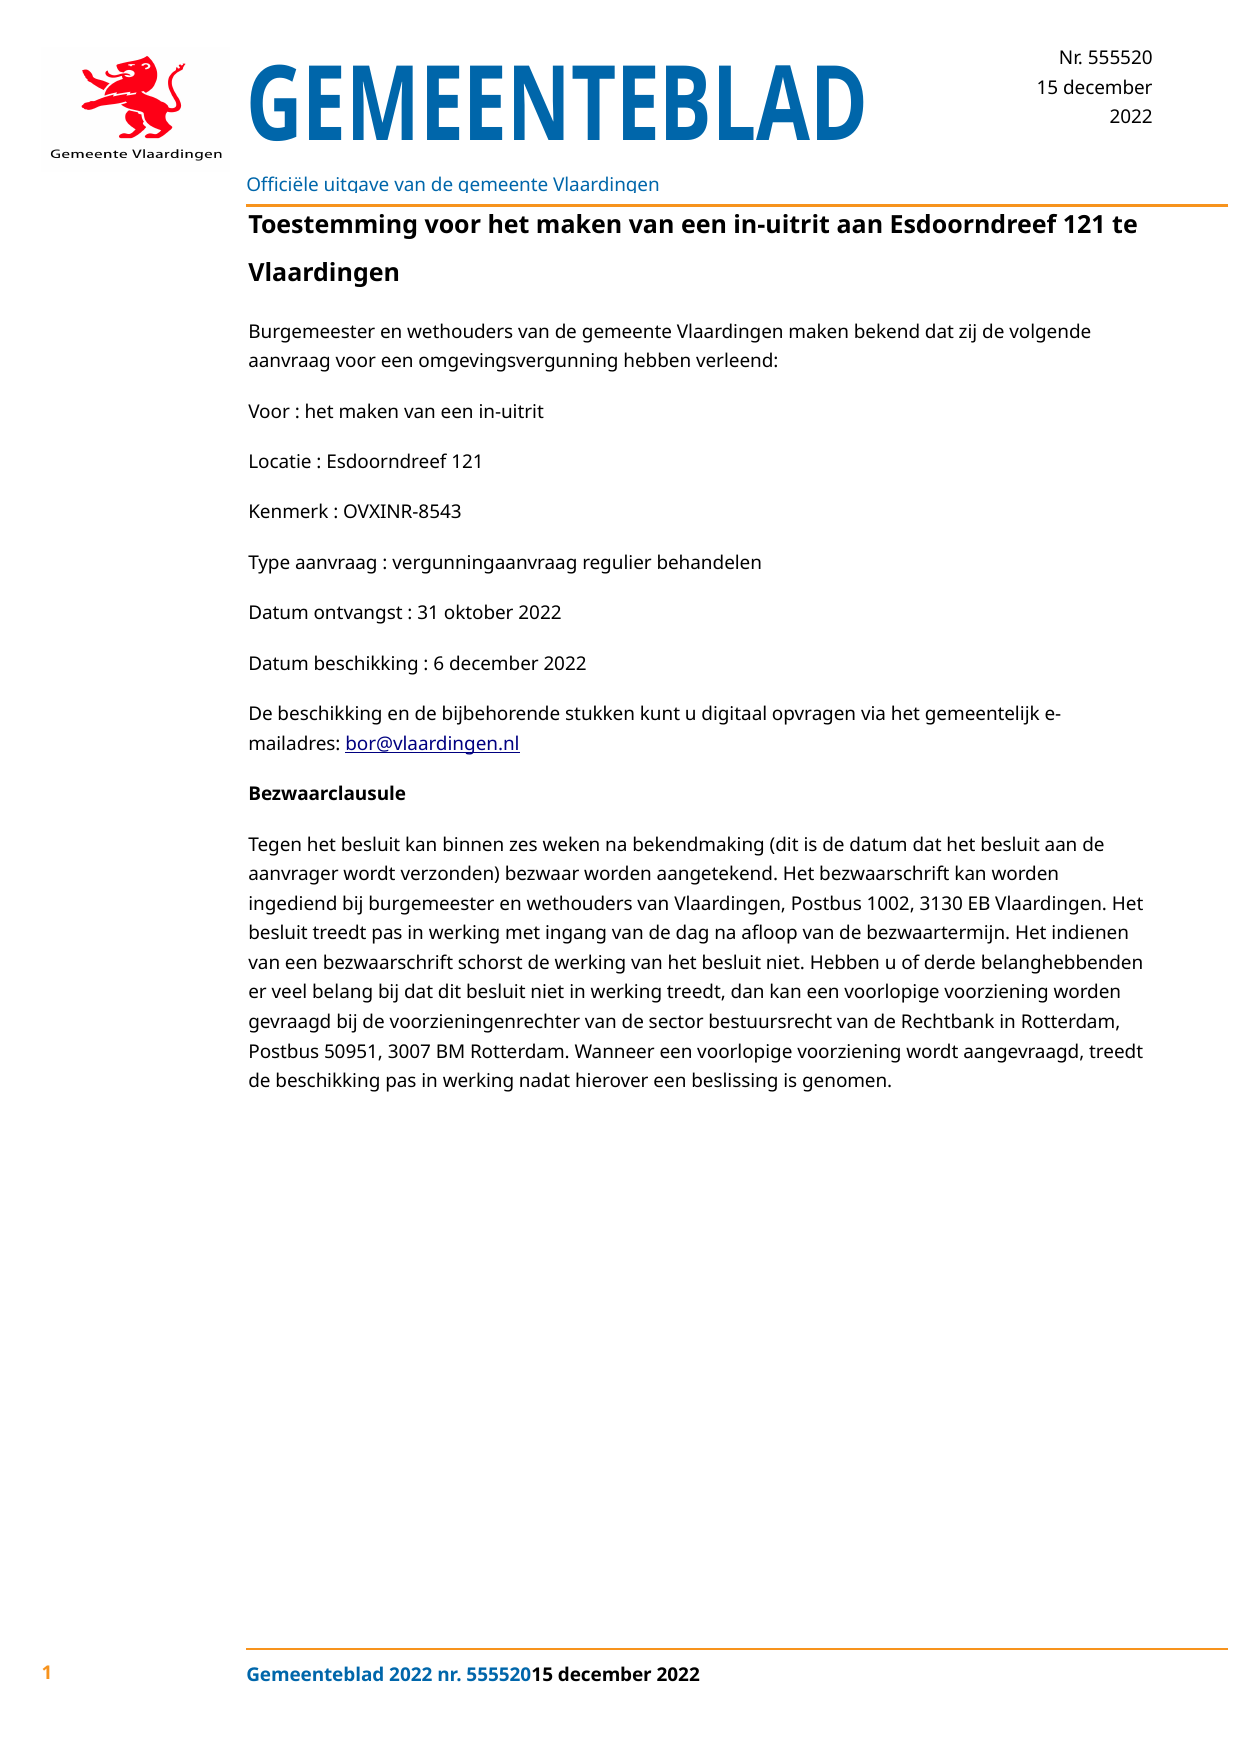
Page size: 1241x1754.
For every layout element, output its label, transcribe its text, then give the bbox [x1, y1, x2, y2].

text Toestemming voor het maken van een in-uitrit aan Esdoorndreef 121 te Vlaardingen [248, 207, 1152, 288]
text Locatie : Esdoorndreef 121 [248, 448, 1152, 474]
text Kenmerk : OVXINR-8543 [248, 499, 1152, 524]
picture [41, 47, 231, 172]
text Bezwaarclausule [248, 780, 1152, 806]
text De beschikking en de bijbehorende stukken kunt u digitaal opvragen via het gemeentelijk e-mailadres: bor@vlaardingen.nl [248, 700, 1152, 756]
text Datum beschikking : 6 december 2022 [248, 650, 1152, 676]
text Tegen het besluit kan binnen zes weken na bekendmaking (dit is de datum dat het besluit aan de aanvrager wordt verzonden) bezwaar worden aangetekend. Het bezwaarschrift kan worden ingediend bij burgemeester en wethouders van Vlaardingen, Postbus 1002, 3130 EB Vlaardingen. Het besluit treedt pas in werking met ingang van de dag na afloop van de bezwaartermijn. Het indienen van een bezwaarschrift schorst de werking van het besluit niet. Hebben u of derde belanghebbenden er veel belang bij dat dit besluit niet in werking treedt, dan kan een voorlopige voorziening worden gevraagd bij de voorzieningenrechter van de sector bestuursrecht van de Rechtbank in Rotterdam, Postbus 50951, 3007 BM Rotterdam. Wanneer een voorlopige voorziening wordt aangevraagd, treedt de beschikking pas in werking nadat hierover een beslissing is genomen. [248, 831, 1152, 1093]
text Type aanvraag : vergunningaanvraag regulier behandelen [248, 549, 1152, 575]
text Voor : het maken van een in-uitrit [248, 398, 1152, 424]
text Datum ontvangst : 31 oktober 2022 [248, 599, 1152, 625]
text Burgemeester en wethouders van de gemeente Vlaardingen maken bekend dat zij de volgende aanvraag voor een omgevingsvergunning hebben verleend: [248, 318, 1152, 373]
